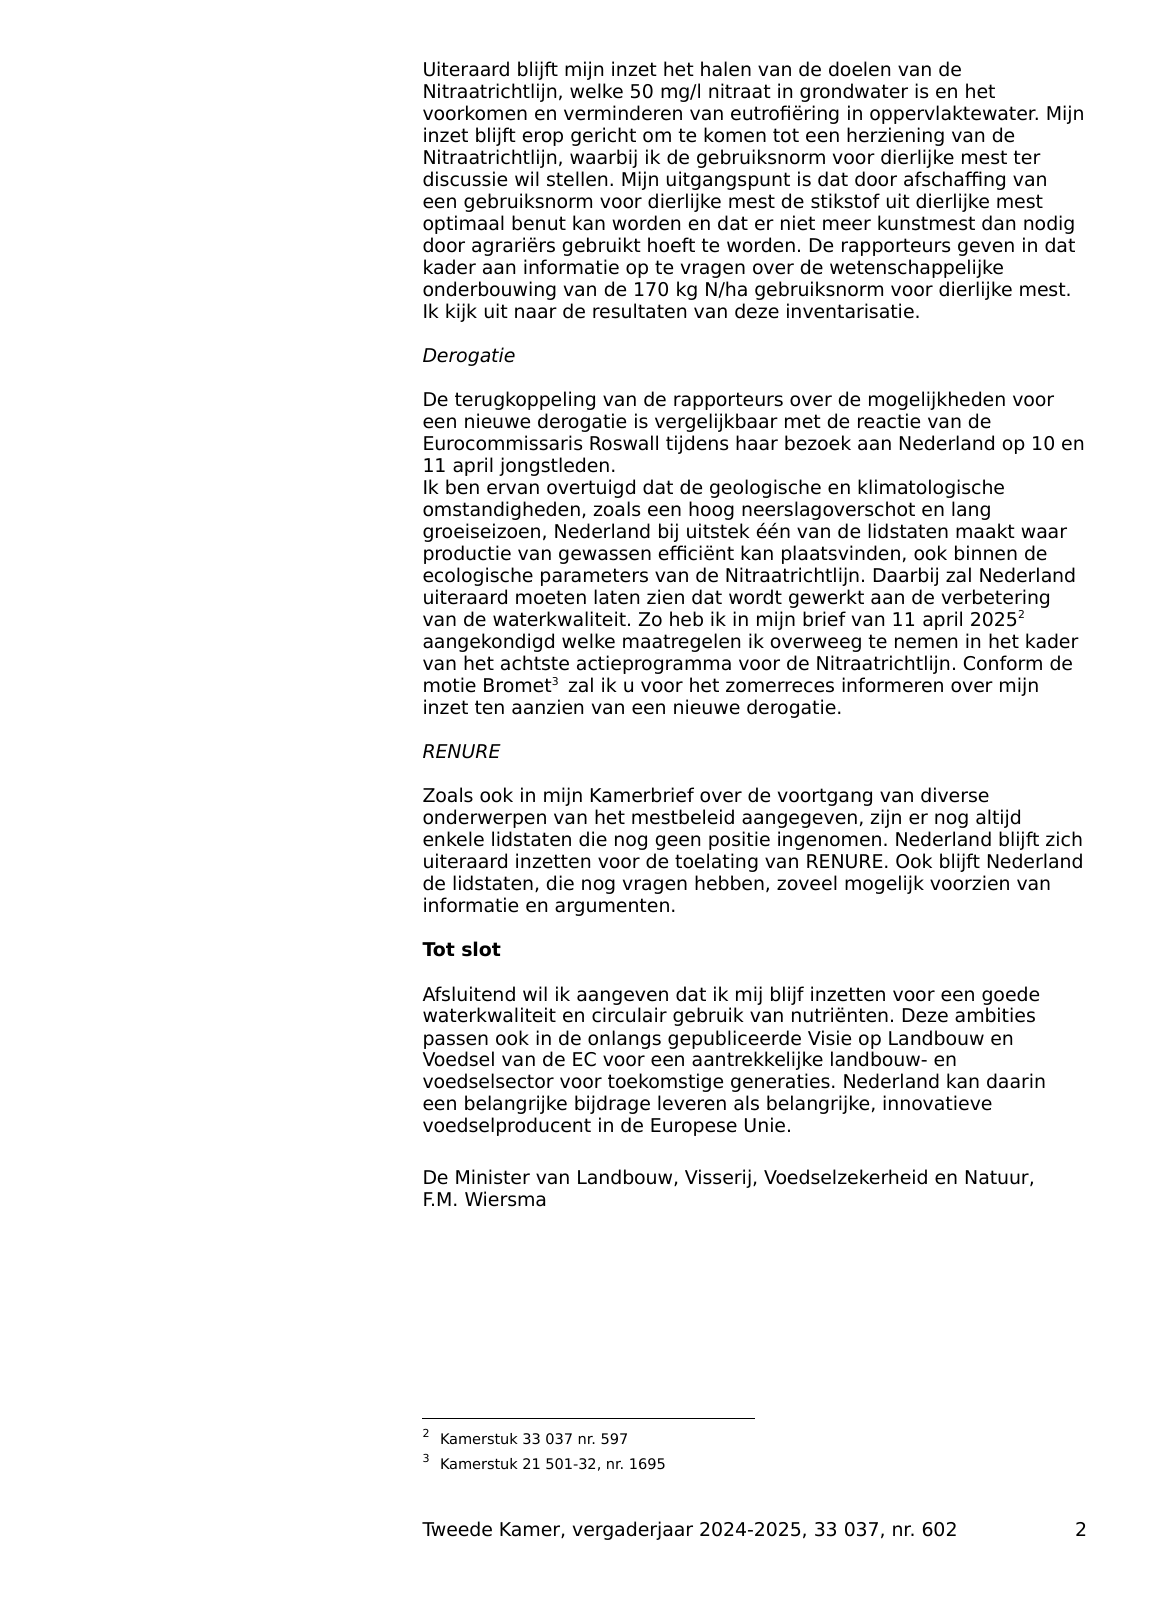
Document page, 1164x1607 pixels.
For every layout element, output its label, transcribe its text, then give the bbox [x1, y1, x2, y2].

text De Minister van Landbouw, Visserij, Voedselzekerheid en Natuur, F.M. Wiersma [422, 1167, 1087, 1211]
subtitle Derogatie [422, 345, 1087, 367]
text Kamerstuk 21 501-32, nr. 1695 [422, 1452, 1087, 1474]
text De terugkoppeling van de rapporteurs over de mogelijkheden voor een nieuwe derogatie is vergelijkbaar met de reactie van de Eurocommissaris Roswall tijdens haar bezoek aan Nederland op 10 en 11 april jongstleden. [422, 389, 1087, 477]
subtitle Tot slot [422, 939, 1087, 961]
text Afsluitend wil ik aangeven dat ik mij blijf inzetten voor een goede waterkwaliteit en circulair gebruik van nutriënten. Deze ambities passen ook in de onlangs gepubliceerde Visie op Landbouw en Voedsel van de EC voor een aantrekkelijke landbouw- en voedselsector voor toekomstige generaties. Nederland kan daarin een belangrijke bijdrage leveren als belangrijke, innovatieve voedselproducent in de Europese Unie. [422, 983, 1087, 1137]
text Ik ben ervan overtuigd dat de geologische en klimatologische omstandigheden, zoals een hoog neerslagoverschot en lang groeiseizoen, Nederland bij uitstek één van de lidstaten maakt waar productie van gewassen efficiënt kan plaatsvinden, ook binnen de ecologische parameters van de Nitraatrichtlijn. Daarbij zal Nederland uiteraard moeten laten zien dat wordt gewerkt aan de verbetering van de waterkwaliteit. Zo heb ik in mijn brief van 11 april 2025 aangekondigd welke maatregelen ik overweeg te nemen in het kader van het achtste actieprogramma voor de Nitraatrichtlijn. Conform de motie Bromet zal ik u voor het zomerreces informeren over mijn inzet ten aanzien van een nieuwe derogatie. [422, 477, 1087, 719]
text Kamerstuk 33 037 nr. 597 [422, 1427, 1087, 1449]
text Uiteraard blijft mijn inzet het halen van de doelen van de Nitraatrichtlijn, welke 50 mg/l nitraat in grondwater is en het voorkomen en verminderen van eutrofiëring in oppervlaktewater. Mijn inzet blijft erop gericht om te komen tot een herziening van de Nitraatrichtlijn, waarbij ik de gebruiksnorm voor dierlijke mest ter discussie wil stellen. Mijn uitgangspunt is dat door afschaffing van een gebruiksnorm voor dierlijke mest de stikstof uit dierlijke mest optimaal benut kan worden en dat er niet meer kunstmest dan nodig door agrariërs gebruikt hoeft te worden. De rapporteurs geven in dat kader aan informatie op te vragen over de wetenschappelijke onderbouwing van de 170 kg N/ha gebruiksnorm voor dierlijke mest. Ik kijk uit naar de resultaten van deze inventarisatie. [422, 59, 1087, 323]
text Zoals ook in mijn Kamerbrief over de voortgang van diverse onderwerpen van het mestbeleid aangegeven, zijn er nog altijd enkele lidstaten die nog geen positie ingenomen. Nederland blijft zich uiteraard inzetten voor de toelating van RENURE. Ook blijft Nederland de lidstaten, die nog vragen hebben, zoveel mogelijk voorzien van informatie en argumenten. [422, 785, 1087, 917]
subtitle RENURE [422, 741, 1087, 763]
